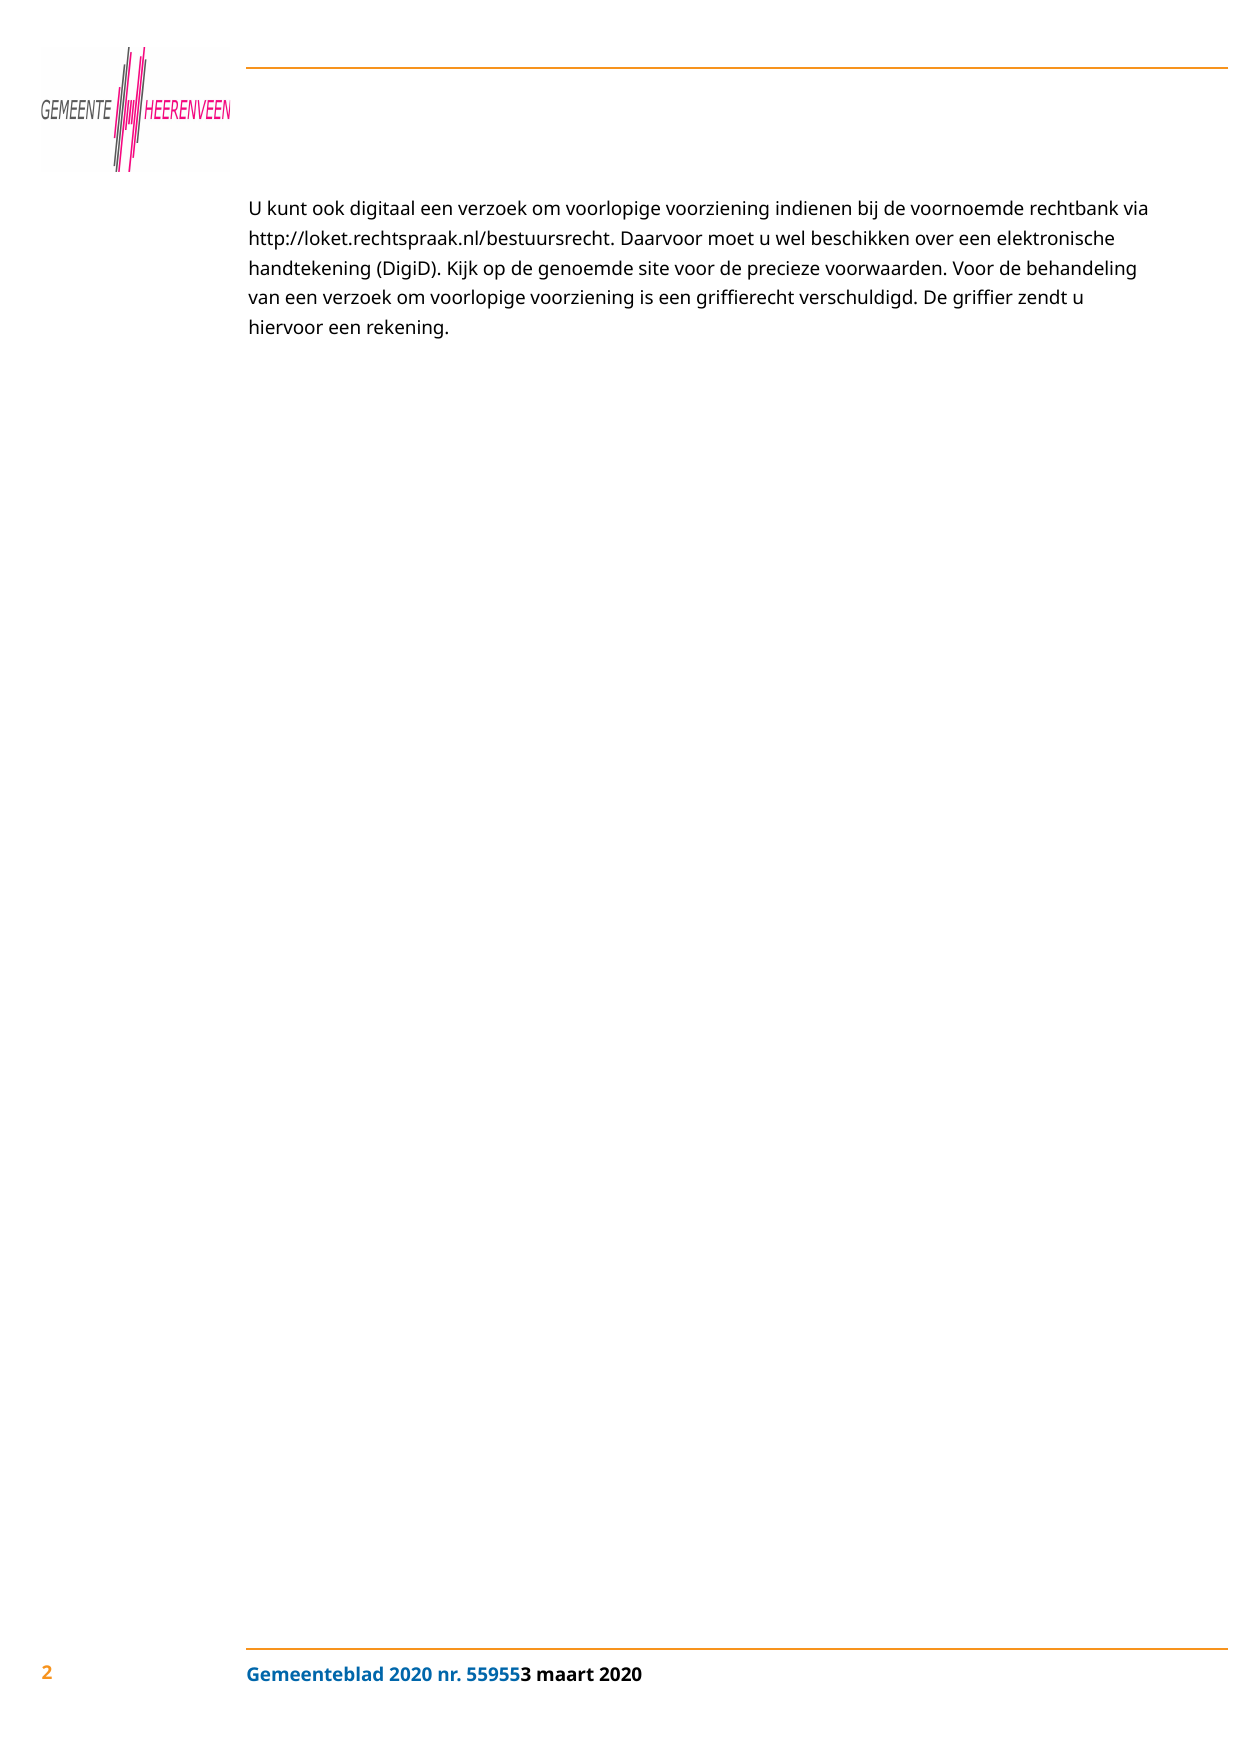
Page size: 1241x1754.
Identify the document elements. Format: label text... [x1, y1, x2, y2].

picture [41, 47, 231, 172]
text U kunt ook digitaal een verzoek om voorlopige voorziening indienen bij de voornoemde rechtbank via http://loket.rechtspraak.nl/bestuursrecht. Daarvoor moet u wel beschikken over een elektronische handtekening (DigiD). Kijk op de genoemde site voor de precieze voorwaarden. Voor de behandeling van een verzoek om voorlopige voorziening is een griffierecht verschuldigd. De griffier zendt u hiervoor een rekening. [248, 196, 1152, 340]
